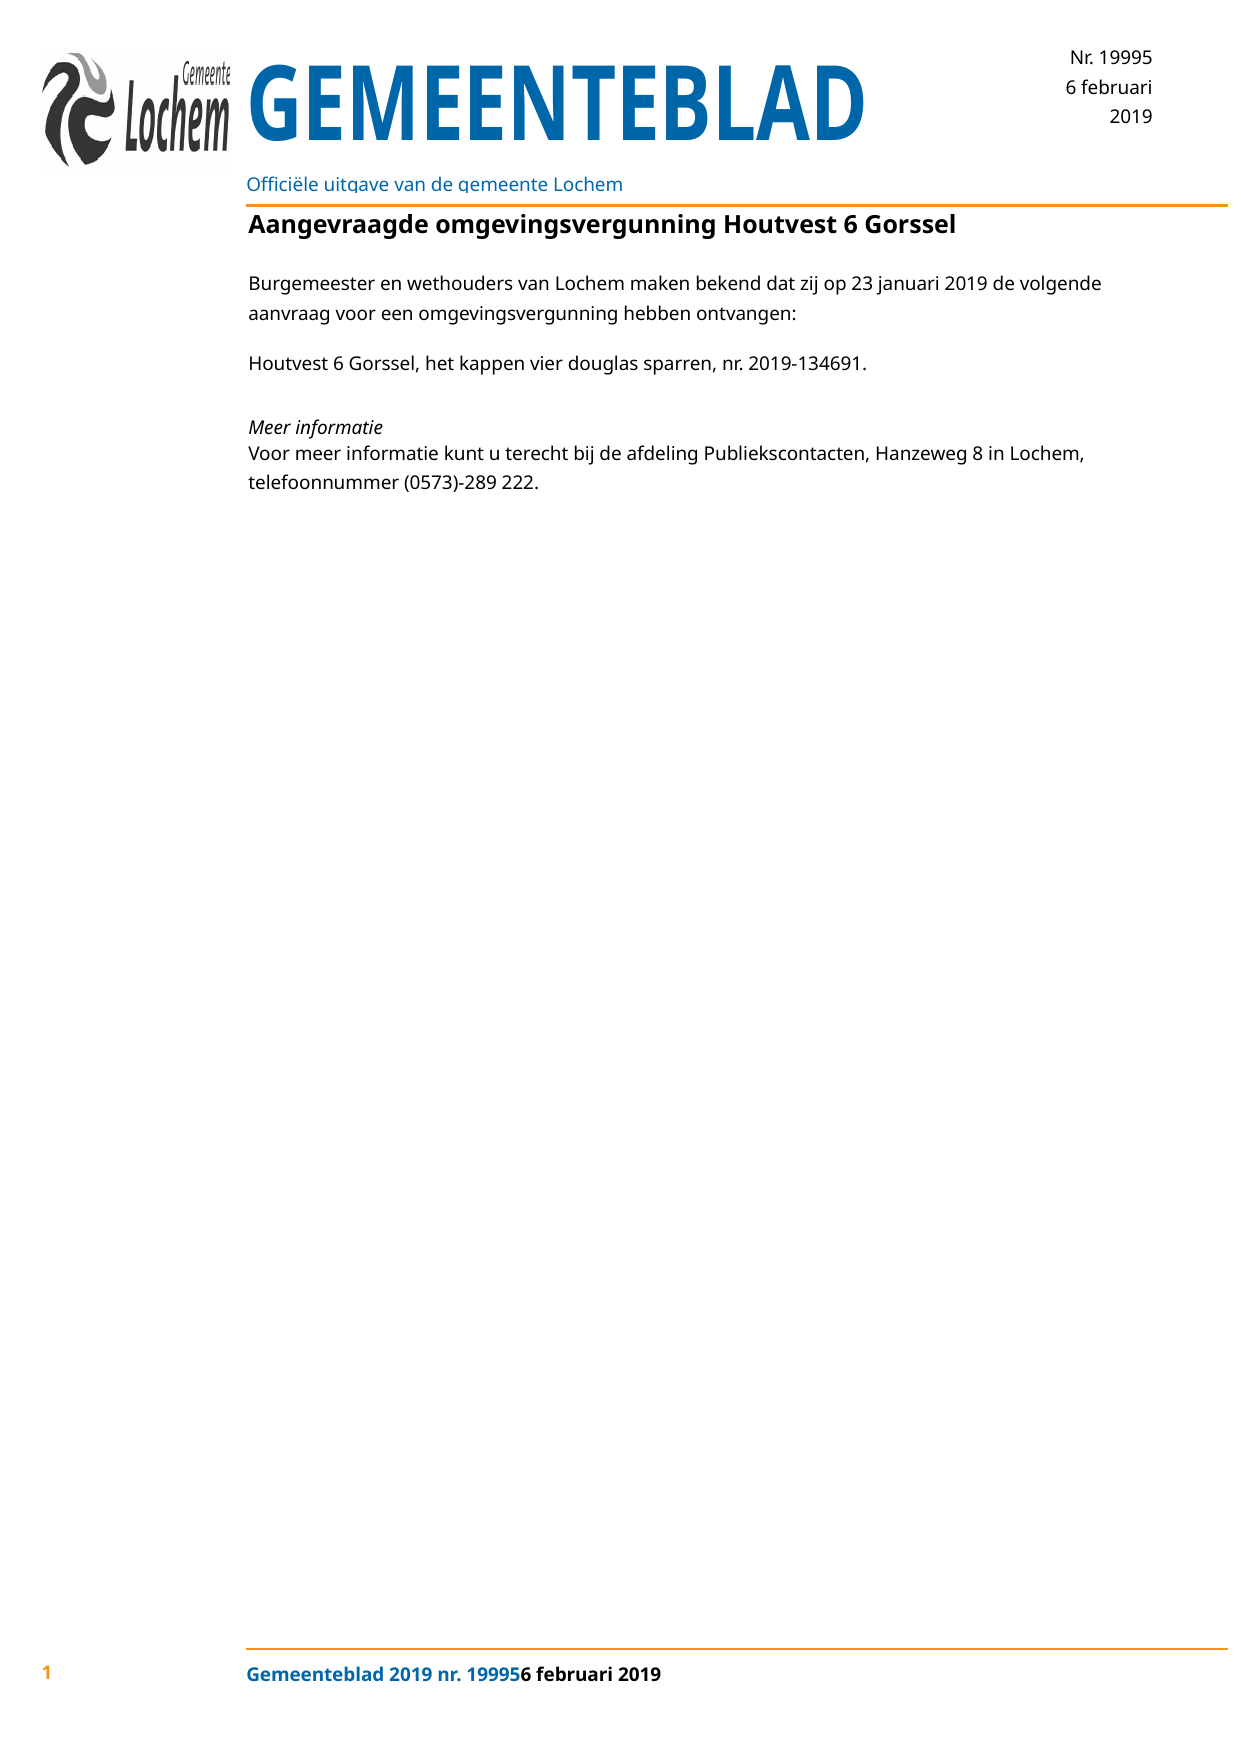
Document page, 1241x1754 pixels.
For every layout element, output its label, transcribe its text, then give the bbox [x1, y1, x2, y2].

text Aangevraagde omgevingsvergunning Houtvest 6 Gorssel [248, 207, 1152, 241]
text Houtvest 6 Gorssel, het kappen vier douglas sparren, nr. 2019-134691. [248, 350, 1152, 376]
text Voor meer informatie kunt u terecht bij de afdeling Publiekscontacten, Hanzeweg 8 in Lochem, telefoonnummer (0573)-289 222. [248, 440, 1152, 495]
picture [41, 47, 231, 172]
text Burgemeester en wethouders van Lochem maken bekend dat zij op 23 januari 2019 de volgende aanvraag voor een omgevingsvergunning hebben ontvangen: [248, 270, 1152, 326]
text Meer informatie [248, 414, 1152, 440]
